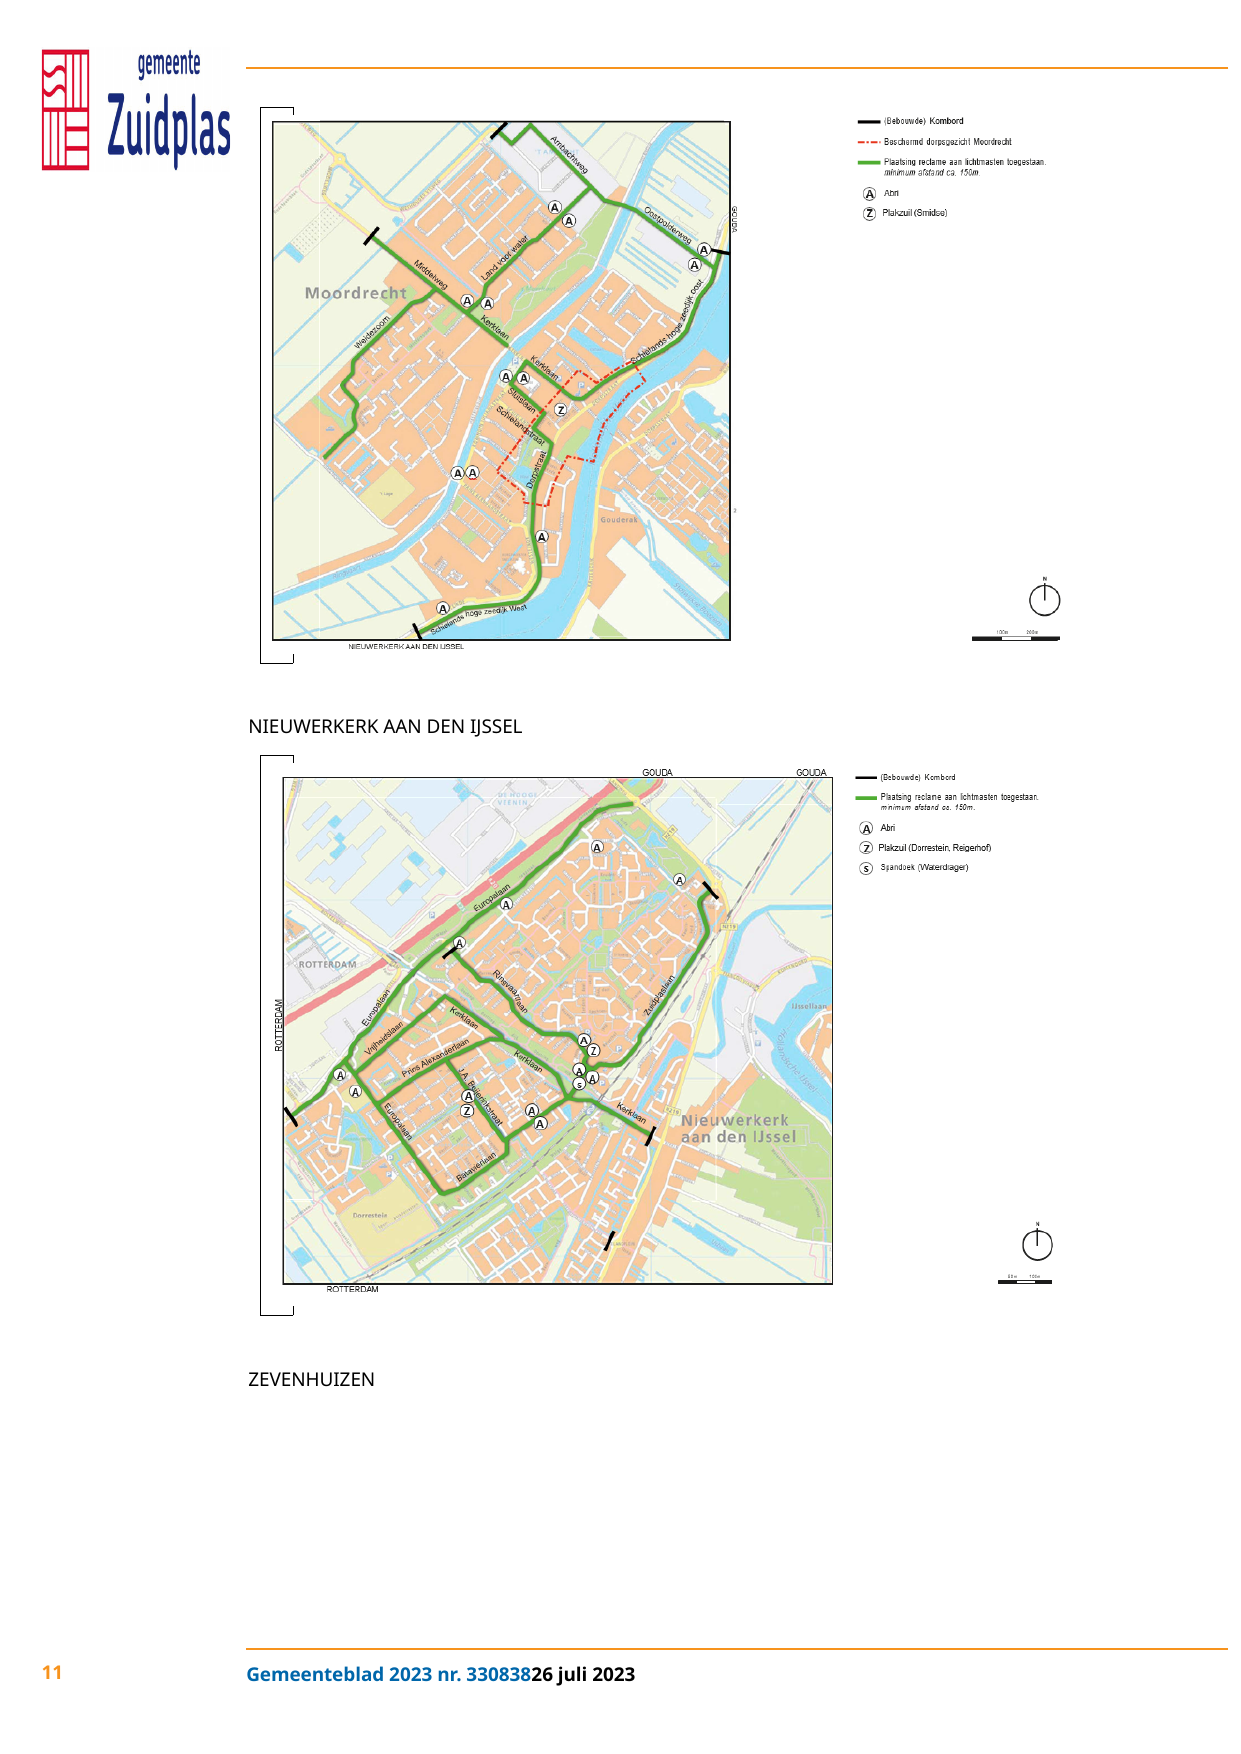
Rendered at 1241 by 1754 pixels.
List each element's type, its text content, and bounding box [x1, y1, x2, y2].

picture [268, 763, 1095, 1306]
picture [41, 47, 231, 172]
text ZEVENHUIZEN [248, 1366, 1152, 1392]
picture [268, 115, 1095, 654]
text NIEUWERKERK AAN DEN IJSSEL [248, 713, 1152, 739]
